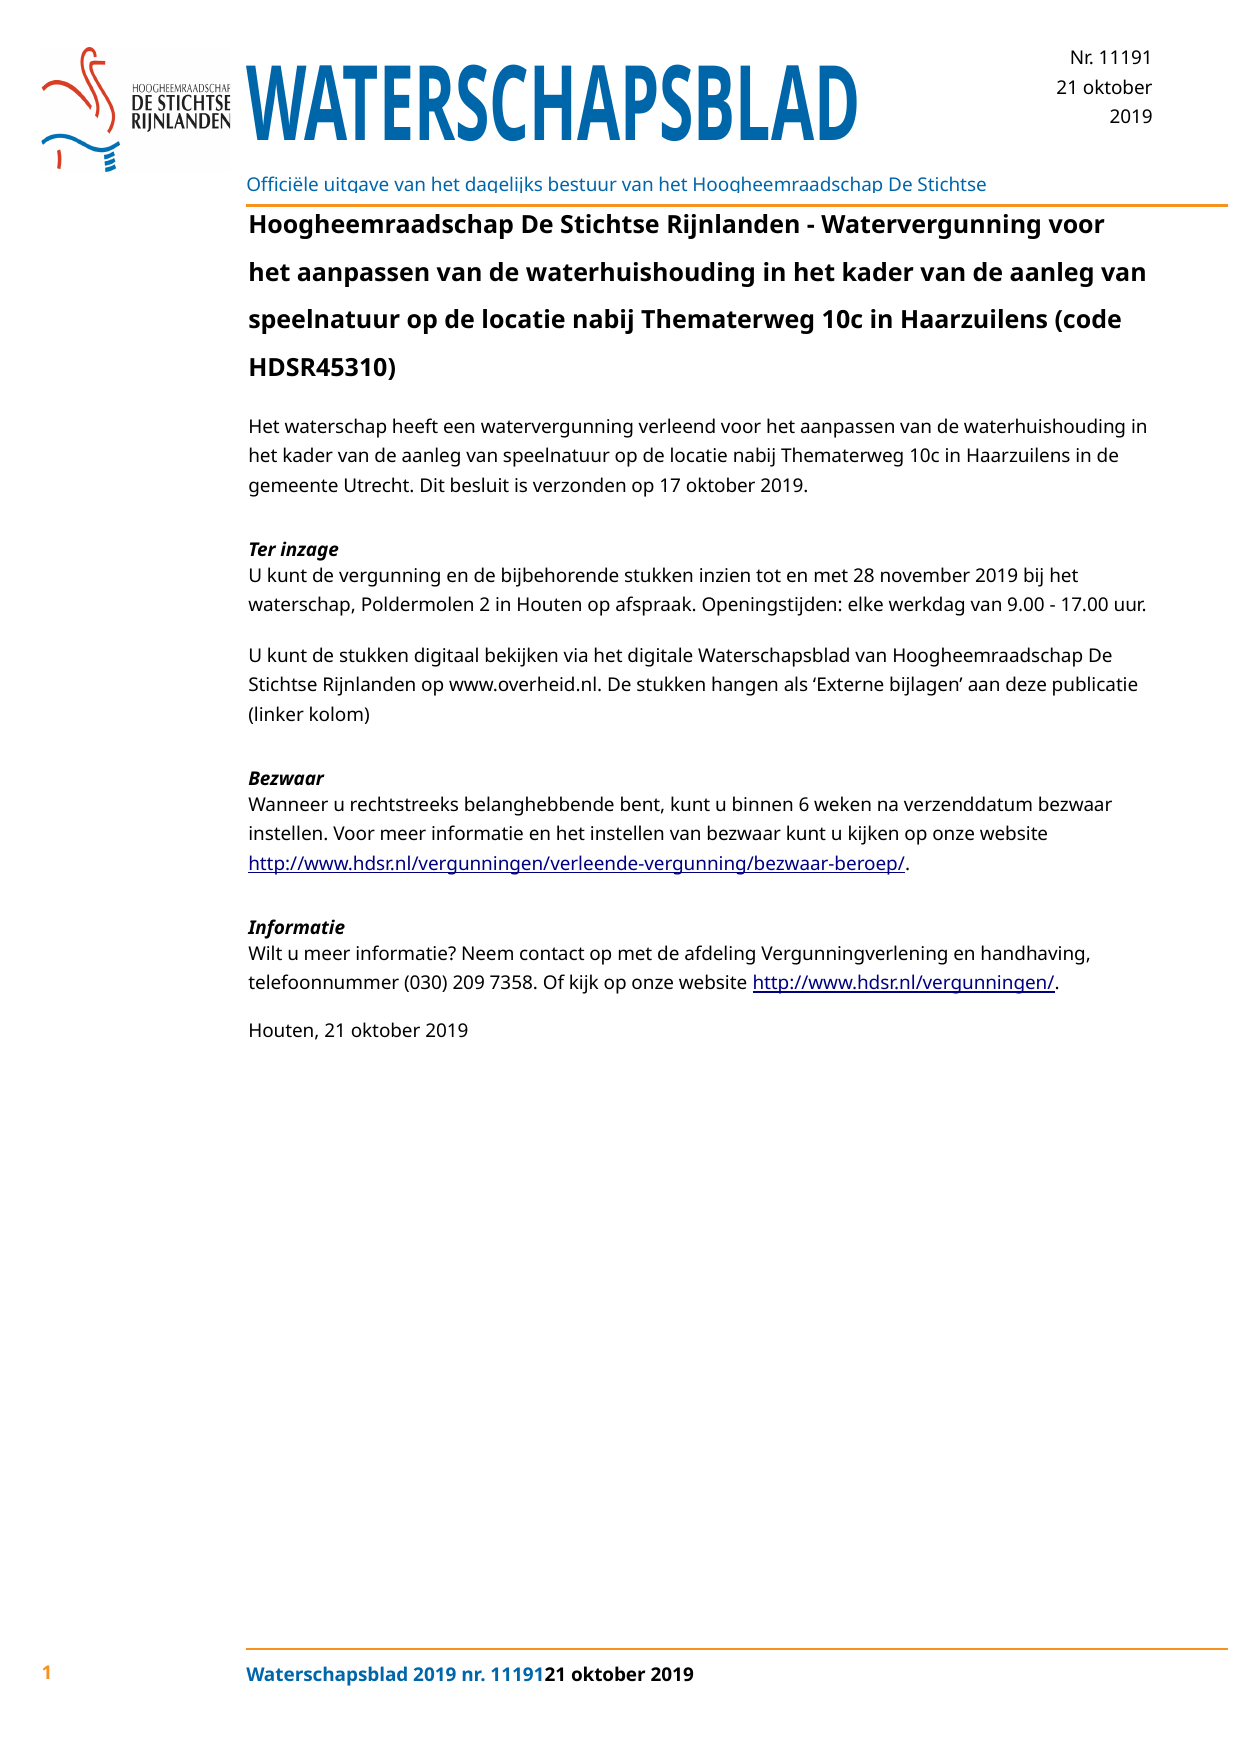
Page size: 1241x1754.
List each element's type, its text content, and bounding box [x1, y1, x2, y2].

text Hoogheemraadschap De Stichtse Rijnlanden - Watervergunning voor het aanpassen van de waterhuishouding in het kader van de aanleg van speelnatuur op de locatie nabij Thematerweg 10c in Haarzuilens (code HDSR45310) [248, 207, 1152, 384]
picture [41, 47, 231, 172]
text Wanneer u rechtstreeks belanghebbende bent, kunt u binnen 6 weken na verzenddatum bezwaar instellen. Voor meer informatie en het instellen van bezwaar kunt u kijken op onze website http://www.hdsr.nl/vergunningen/verleende-vergunning/bezwaar-beroep/. [248, 791, 1152, 876]
text Het waterschap heeft een watervergunning verleend voor het aanpassen van de waterhuishouding in het kader van de aanleg van speelnatuur op de locatie nabij Thematerweg 10c in Haarzuilens in de gemeente Utrecht. Dit besluit is verzonden op 17 oktober 2019. [248, 413, 1152, 498]
text U kunt de vergunning en de bijbehorende stukken inzien tot en met 28 november 2019 bij het waterschap, Poldermolen 2 in Houten op afspraak. Openingstijden: elke werkdag van 9.00 - 17.00 uur. [248, 562, 1152, 617]
text Informatie [248, 914, 1152, 940]
text Bezwaar [248, 765, 1152, 791]
text Wilt u meer informatie? Neem contact op met de afdeling Vergunningverlening en handhaving, telefoonnummer (030) 209 7358. Of kijk op onze website http://www.hdsr.nl/vergunningen/. [248, 940, 1152, 995]
text Ter inzage [248, 536, 1152, 562]
text U kunt de stukken digitaal bekijken via het digitale Waterschapsblad van Hoogheemraadschap De Stichtse Rijnlanden op www.overheid.nl. De stukken hangen als ‘Externe bijlagen’ aan deze publicatie (linker kolom) [248, 642, 1152, 727]
text Houten, 21 oktober 2019 [248, 1017, 1152, 1043]
